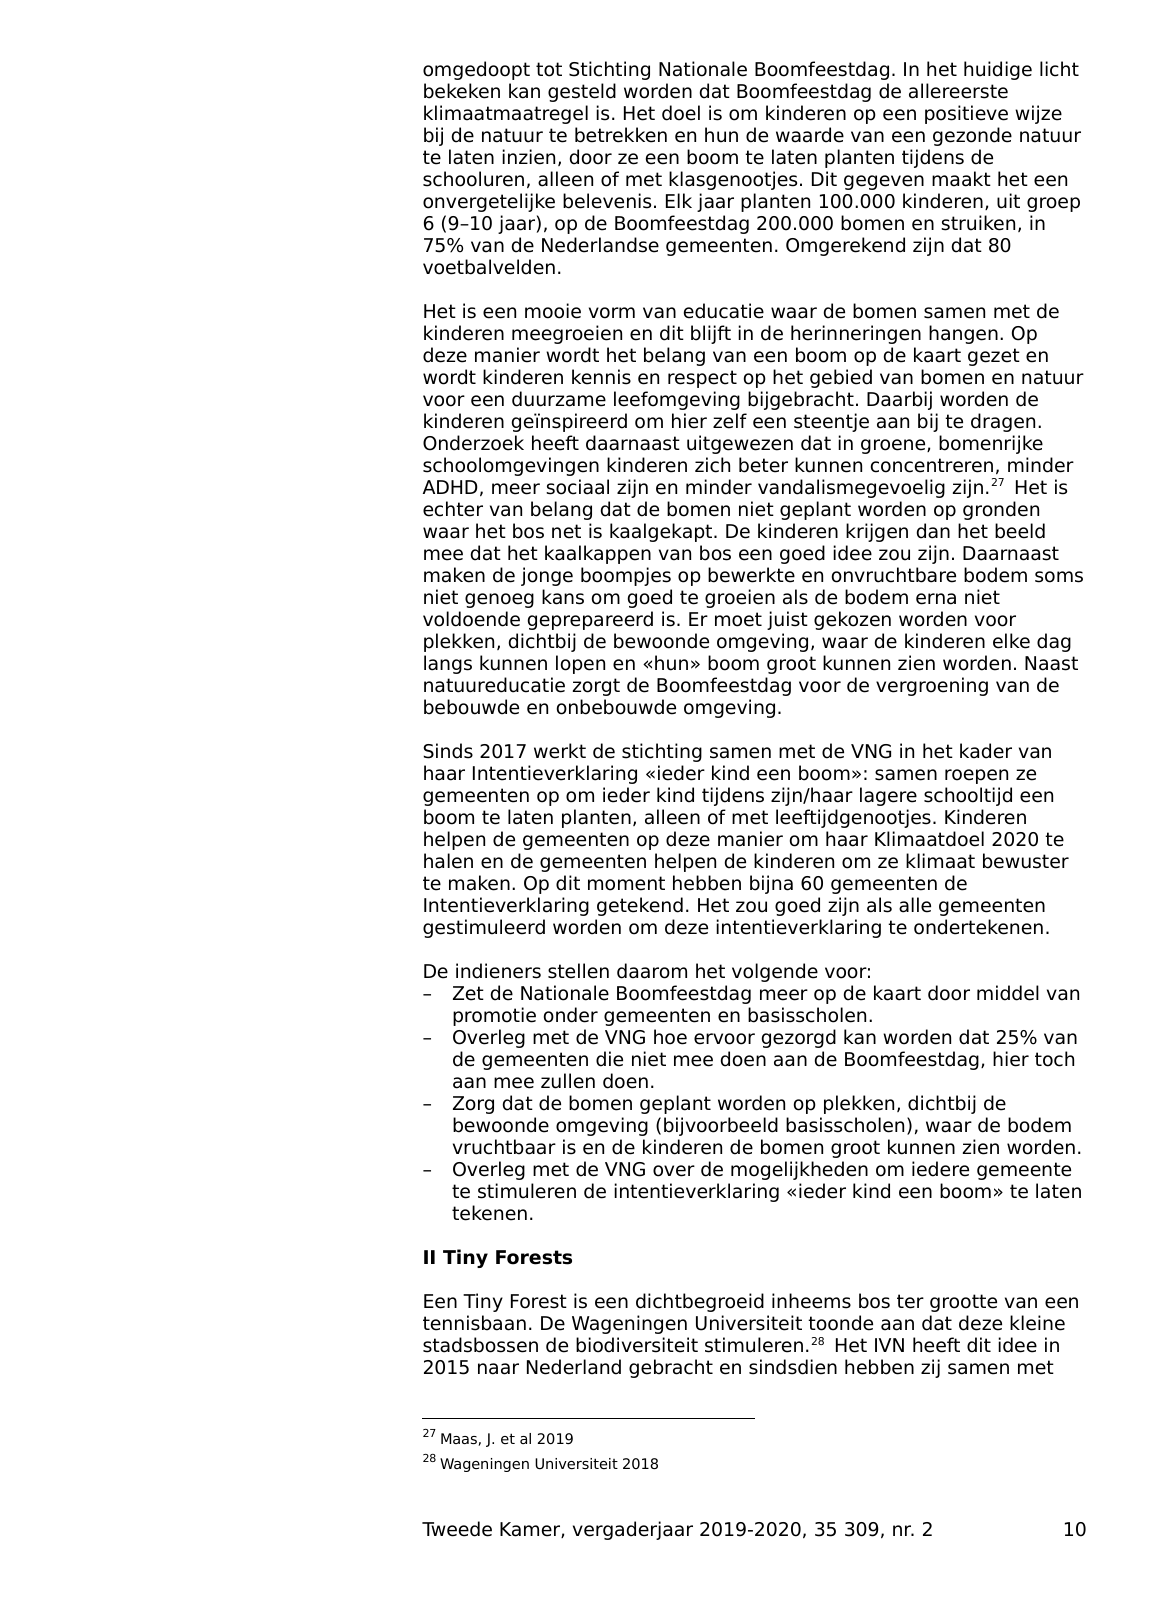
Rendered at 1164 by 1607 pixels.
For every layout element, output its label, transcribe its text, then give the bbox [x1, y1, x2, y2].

text – Overleg met de VNG hoe ervoor gezorgd kan worden dat 25% van de gemeenten die niet mee doen aan de Boomfeestdag, hier toch aan mee zullen doen. [422, 1027, 1087, 1093]
text Het is een mooie vorm van educatie waar de bomen samen met de kinderen meegroeien en dit blijft in de herinneringen hangen. Op deze manier wordt het belang van een boom op de kaart gezet en wordt kinderen kennis en respect op het gebied van bomen en natuur voor een duurzame leefomgeving bijgebracht. Daarbij worden de kinderen geïnspireerd om hier zelf een steentje aan bij te dragen. Onderzoek heeft daarnaast uitgewezen dat in groene, bomenrijke schoolomgevingen kinderen zich beter kunnen concentreren, minder ADHD, meer sociaal zijn en minder vandalismegevoelig zijn. Het is echter van belang dat de bomen niet geplant worden op gronden waar het bos net is kaalgekapt. De kinderen krijgen dan het beeld mee dat het kaalkappen van bos een goed idee zou zijn. Daarnaast maken de jonge boompjes op bewerkte en onvruchtbare bodem soms niet genoeg kans om goed te groeien als de bodem erna niet voldoende geprepareerd is. Er moet juist gekozen worden voor plekken, dichtbij de bewoonde omgeving, waar de kinderen elke dag langs kunnen lopen en «hun» boom groot kunnen zien worden. Naast natuureducatie zorgt de Boomfeestdag voor de vergroening van de bebouwde en onbebouwde omgeving. [422, 301, 1087, 719]
text Wageningen Universiteit 2018 [422, 1452, 1087, 1474]
text Sinds 2017 werkt de stichting samen met de VNG in het kader van haar Intentieverklaring «ieder kind een boom»: samen roepen ze gemeenten op om ieder kind tijdens zijn/haar lagere schooltijd een boom te laten planten, alleen of met leeftijdgenootjes. Kinderen helpen de gemeenten op deze manier om haar Klimaatdoel 2020 te halen en de gemeenten helpen de kinderen om ze klimaat bewuster te maken. Op dit moment hebben bijna 60 gemeenten de Intentieverklaring getekend. Het zou goed zijn als alle gemeenten gestimuleerd worden om deze intentieverklaring te ondertekenen. [422, 741, 1087, 939]
text – Zet de Nationale Boomfeestdag meer op de kaart door middel van promotie onder gemeenten en basisscholen. [422, 983, 1087, 1027]
text Maas, J. et al 2019 [422, 1427, 1087, 1449]
text – Overleg met de VNG over de mogelijkheden om iedere gemeente te stimuleren de intentieverklaring «ieder kind een boom» te laten tekenen. [422, 1159, 1087, 1224]
subtitle II Tiny Forests [422, 1247, 1087, 1269]
text Een Tiny Forest is een dichtbegroeid inheems bos ter grootte van een tennisbaan. De Wageningen Universiteit toonde aan dat deze kleine stadsbossen de biodiversiteit stimuleren. Het IVN heeft dit idee in 2015 naar Nederland gebracht en sindsdien hebben zij samen met [422, 1291, 1087, 1379]
text – Zorg dat de bomen geplant worden op plekken, dichtbij de bewoonde omgeving (bijvoorbeeld basisscholen), waar de bodem vruchtbaar is en de kinderen de bomen groot kunnen zien worden. [422, 1093, 1087, 1159]
text omgedoopt tot Stichting Nationale Boomfeestdag. In het huidige licht bekeken kan gesteld worden dat Boomfeestdag de allereerste klimaatmaatregel is. Het doel is om kinderen op een positieve wijze bij de natuur te betrekken en hun de waarde van een gezonde natuur te laten inzien, door ze een boom te laten planten tijdens de schooluren, alleen of met klasgenootjes. Dit gegeven maakt het een onvergetelijke belevenis. Elk jaar planten 100.000 kinderen, uit groep 6 (9–10 jaar), op de Boomfeestdag 200.000 bomen en struiken, in 75% van de Nederlandse gemeenten. Omgerekend zijn dat 80 voetbalvelden. [422, 59, 1087, 279]
text De indieners stellen daarom het volgende voor: [422, 961, 1087, 983]
